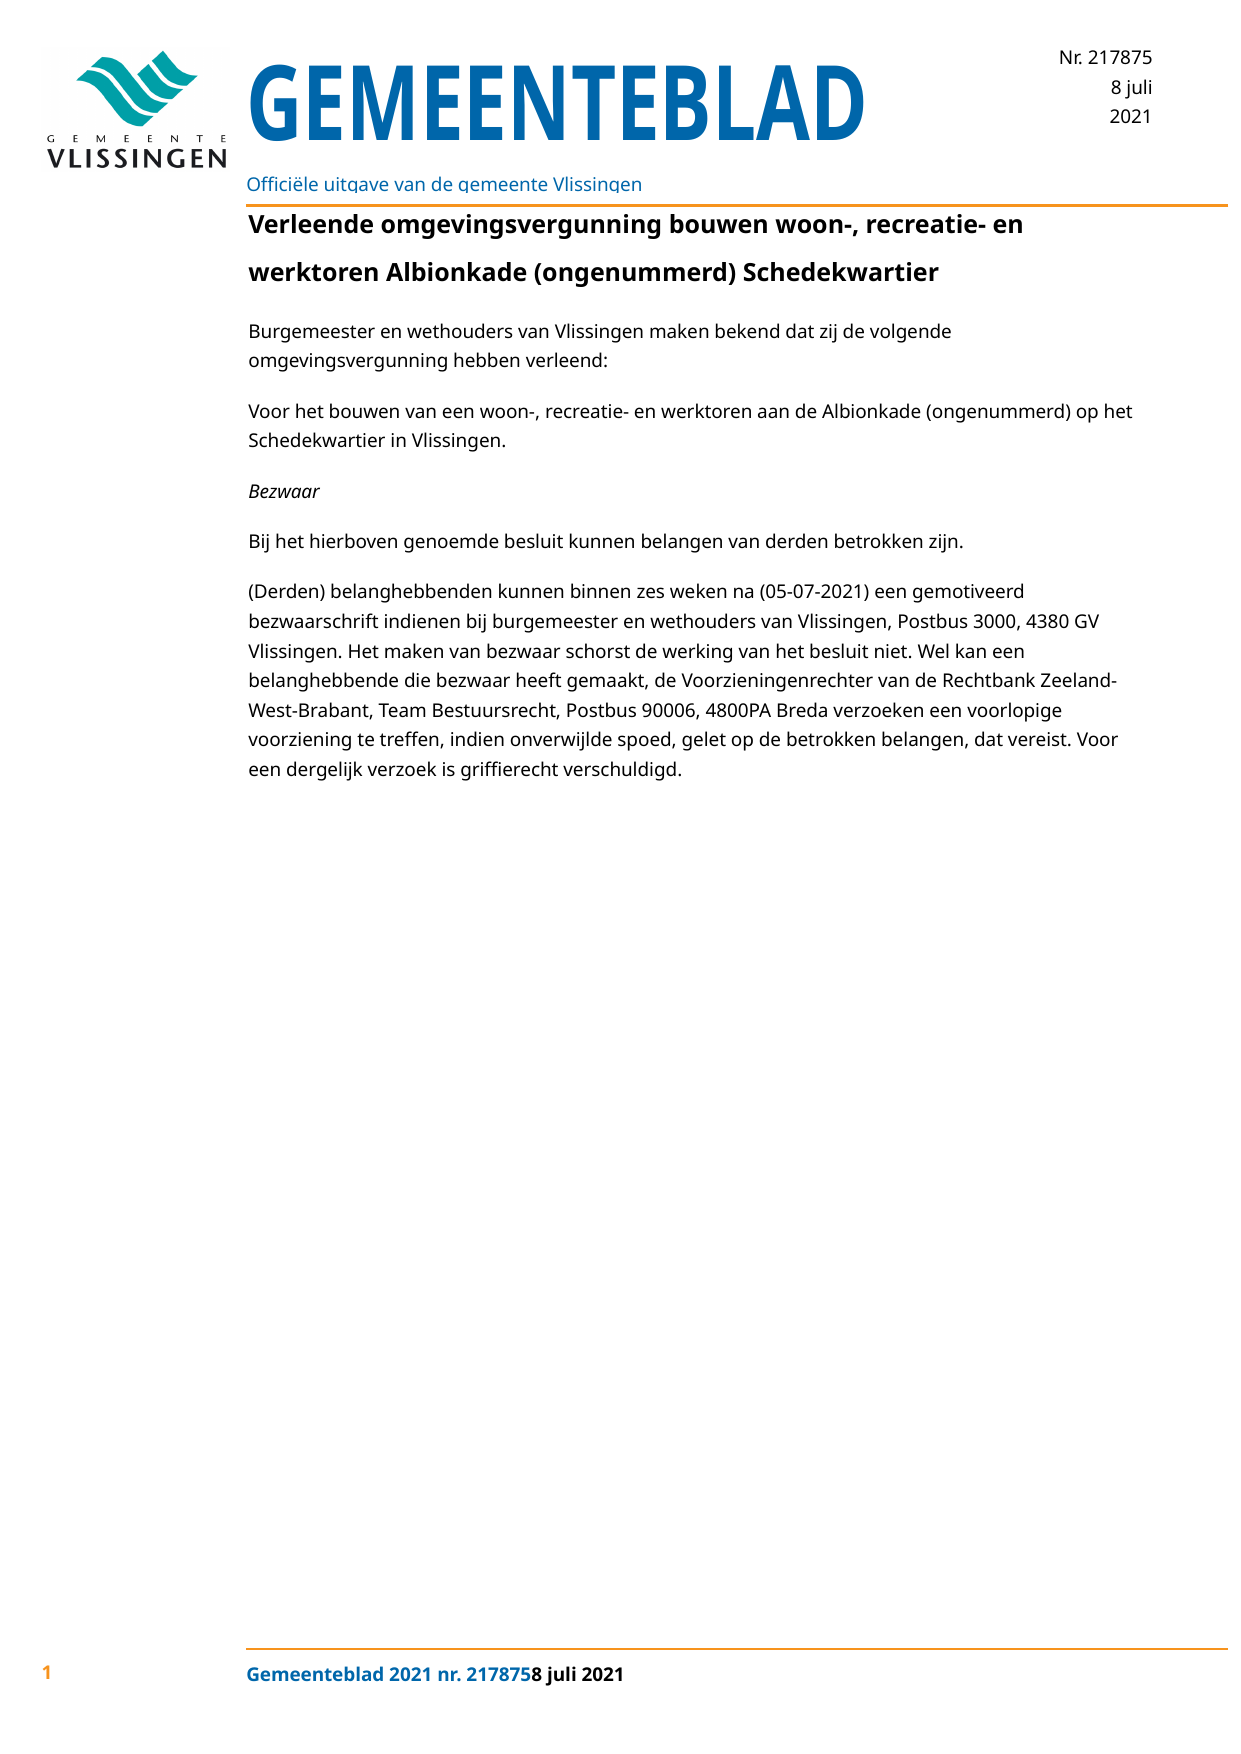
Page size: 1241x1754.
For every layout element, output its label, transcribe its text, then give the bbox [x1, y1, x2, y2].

text Burgemeester en wethouders van Vlissingen maken bekend dat zij de volgende omgevingsvergunning hebben verleend: [248, 318, 1152, 373]
text Bij het hierboven genoemde besluit kunnen belangen van derden betrokken zijn. [248, 528, 1152, 554]
text Bezwaar [248, 478, 1152, 504]
text Verleende omgevingsvergunning bouwen woon-, recreatie- en werktoren Albionkade (ongenummerd) Schedekwartier [248, 207, 1152, 288]
picture [41, 47, 231, 172]
text (Derden) belanghebbenden kunnen binnen zes weken na (05-07-2021) een gemotiveerd bezwaarschrift indienen bij burgemeester en wethouders van Vlissingen, Postbus 3000, 4380 GV Vlissingen. Het maken van bezwaar schorst de werking van het besluit niet. Wel kan een belanghebbende die bezwaar heeft gemaakt, de Voorzieningenrechter van de Rechtbank Zeeland-West-Brabant, Team Bestuursrecht, Postbus 90006, 4800PA Breda verzoeken een voorlopige voorziening te treffen, indien onverwijlde spoed, gelet op de betrokken belangen, dat vereist. Voor een dergelijk verzoek is griffierecht verschuldigd. [248, 579, 1152, 782]
text Voor het bouwen van een woon-, recreatie- en werktoren aan de Albionkade (ongenummerd) op het Schedekwartier in Vlissingen. [248, 398, 1152, 453]
